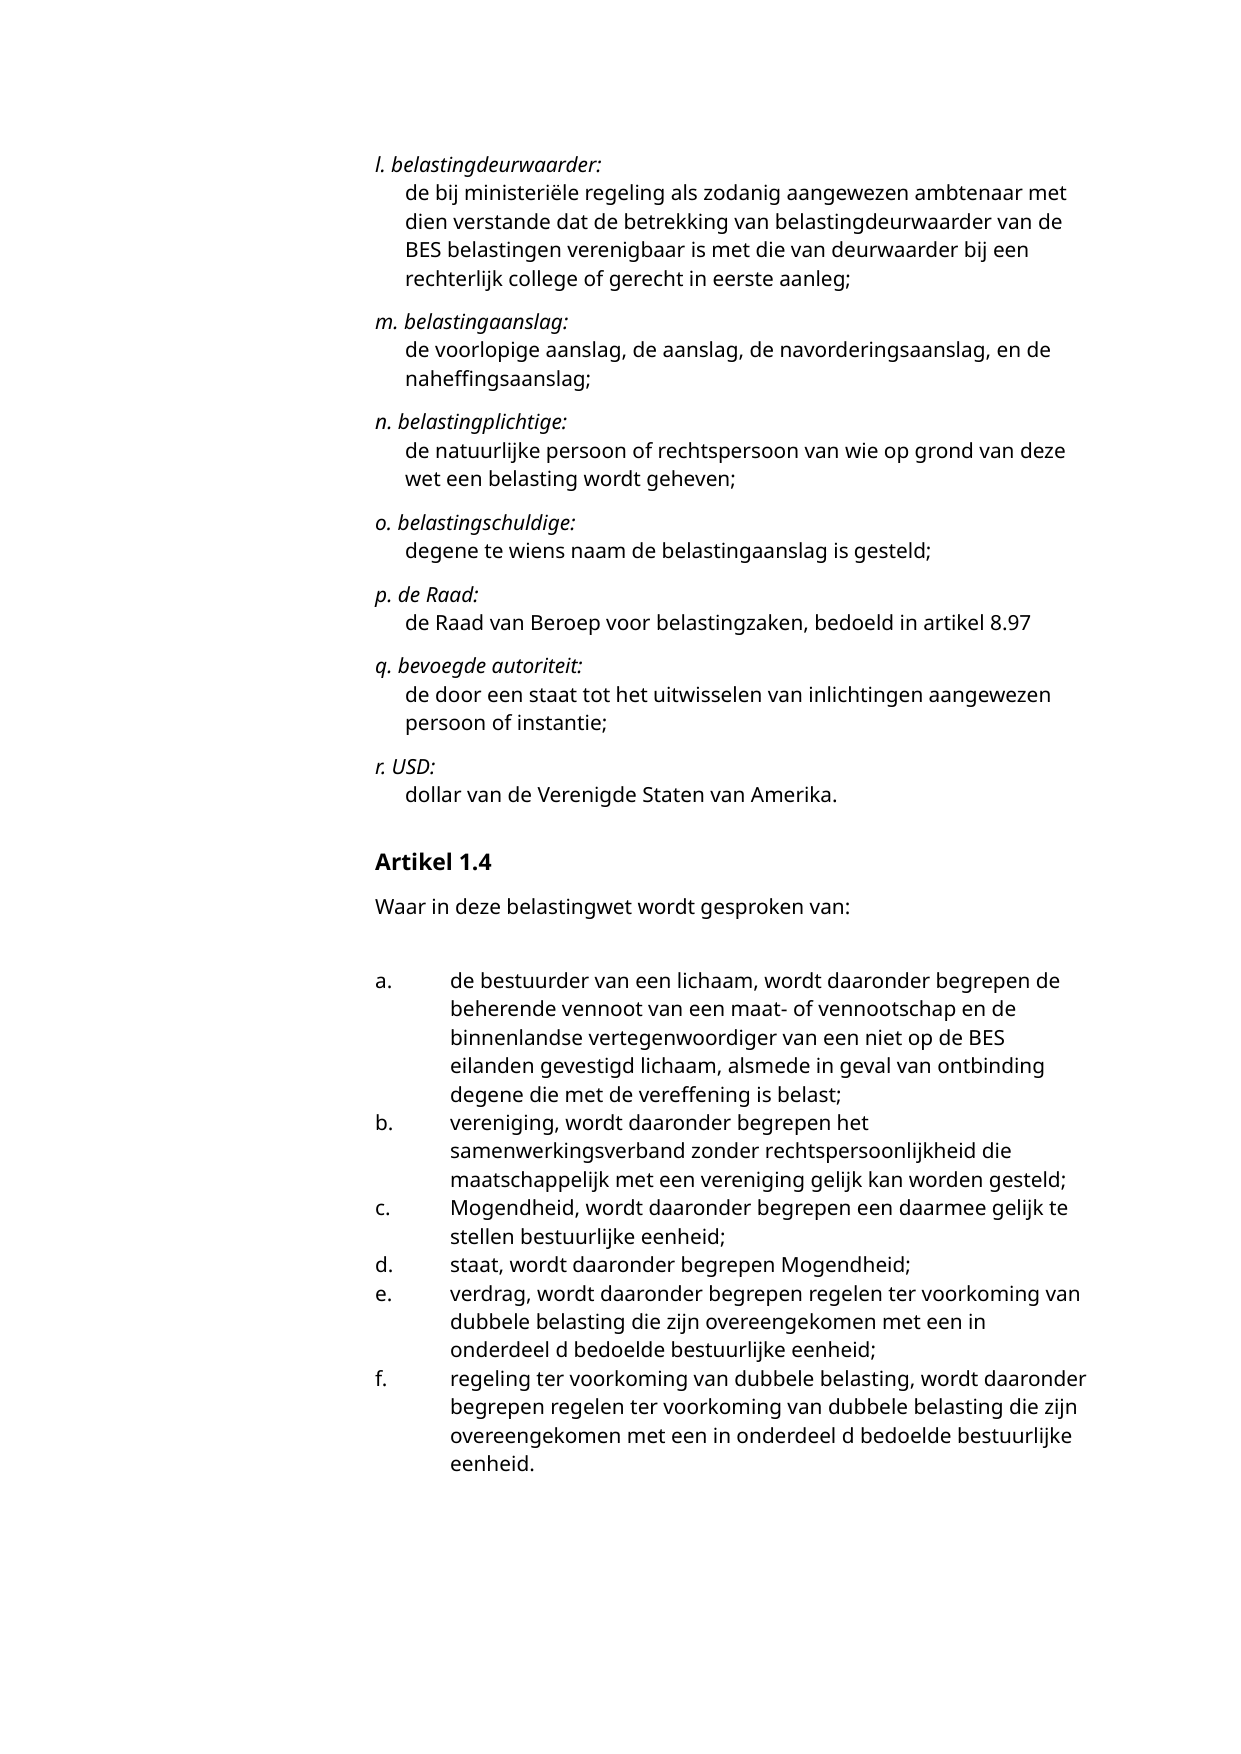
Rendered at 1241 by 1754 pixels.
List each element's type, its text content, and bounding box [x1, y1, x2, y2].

text de natuurlijke persoon of rechtspersoon van wie op grond van deze wet een belasting wordt geheven; [405, 436, 1090, 493]
subtitle Artikel 1.4 [375, 846, 1090, 877]
text degene te wiens naam de belastingaanslag is gesteld; [405, 536, 1090, 565]
text r. USD: [375, 752, 1090, 780]
list staat, wordt daaronder begrepen Mogendheid; [375, 1250, 1090, 1279]
text de Raad van Beroep voor belastingzaken, bedoeld in artikel 8.97 [405, 608, 1090, 637]
list regeling ter voorkoming van dubbele belasting, wordt daaronder begrepen regelen ter voorkoming van dubbele belasting die zijn overeengekomen met een in onderdeel d bedoelde bestuurlijke eenheid. [375, 1364, 1090, 1478]
text o. belastingschuldige: [375, 508, 1090, 536]
text n. belastingplichtige: [375, 407, 1090, 436]
list de bestuurder van een lichaam, wordt daaronder begrepen de beherende vennoot van een maat- of vennootschap en de binnenlandse vertegenwoordiger van een niet op de BES eilanden gevestigd lichaam, alsmede in geval van ontbinding degene die met de vereffening is belast; [375, 966, 1090, 1108]
list Mogendheid, wordt daaronder begrepen een daarmee gelijk te stellen bestuurlijke eenheid; [375, 1193, 1090, 1250]
list verdrag, wordt daaronder begrepen regelen ter voorkoming van dubbele belasting die zijn overeengekomen met een in onderdeel d bedoelde bestuurlijke eenheid; [375, 1279, 1090, 1364]
text p. de Raad: [375, 580, 1090, 608]
text de door een staat tot het uitwisselen van inlichtingen aangewezen persoon of instantie; [405, 680, 1090, 737]
list vereniging, wordt daaronder begrepen het samenwerkingsverband zonder rechtspersoonlijkheid die maatschappelijk met een vereniging gelijk kan worden gesteld; [375, 1108, 1090, 1193]
text de bij ministeriële regeling als zodanig aangewezen ambtenaar met dien verstande dat de betrekking van belastingdeurwaarder van de BES belastingen verenigbaar is met die van deurwaarder bij een rechterlijk college of gerecht in eerste aanleg; [405, 178, 1090, 292]
text dollar van de Verenigde Staten van Amerika. [405, 780, 1090, 809]
text de voorlopige aanslag, de aanslag, de navorderingsaanslag, en de naheffingsaanslag; [405, 336, 1090, 392]
text Waar in deze belastingwet wordt gesproken van: [375, 892, 1090, 921]
text q. bevoegde autoriteit: [375, 652, 1090, 680]
text l. belastingdeurwaarder: [375, 150, 1090, 178]
text m. belastingaanslag: [375, 307, 1090, 336]
